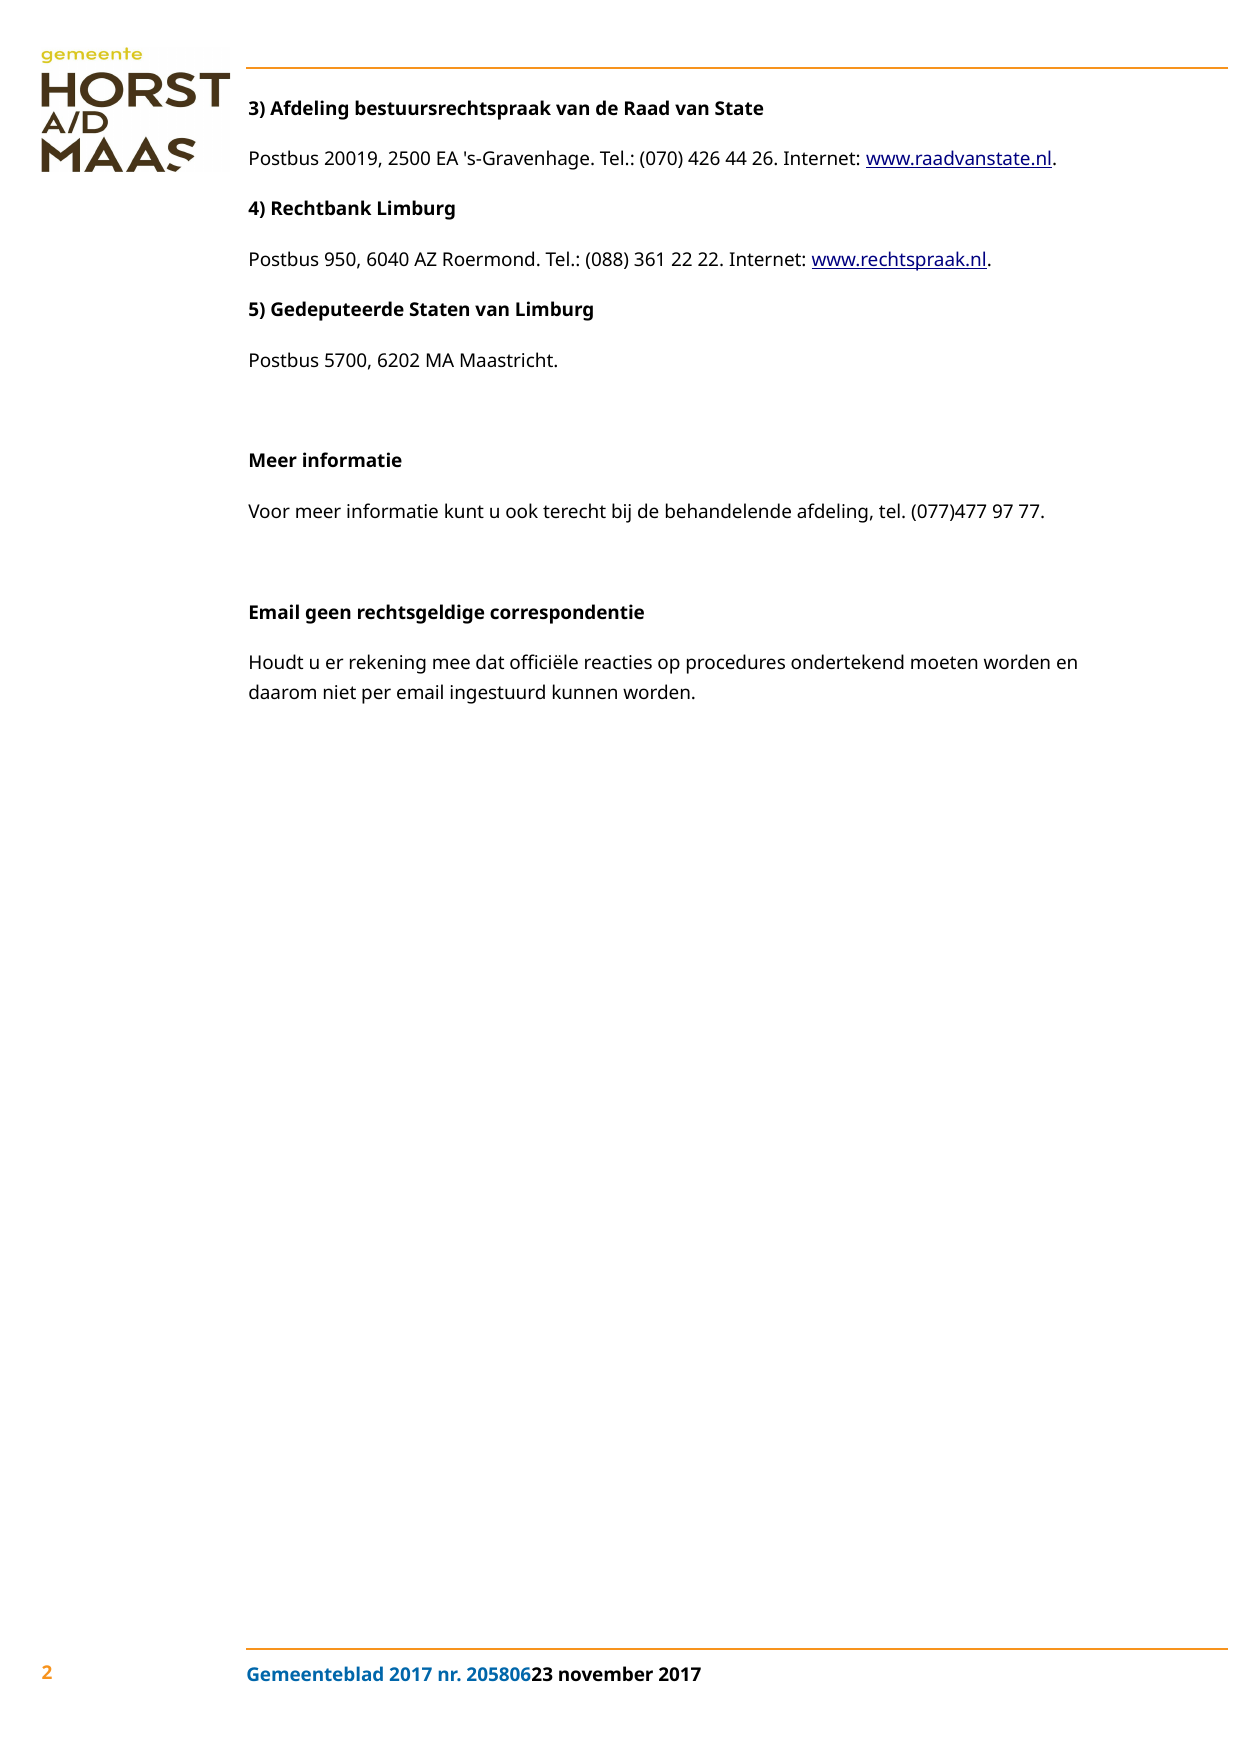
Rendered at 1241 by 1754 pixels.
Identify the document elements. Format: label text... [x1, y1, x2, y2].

text Houdt u er rekening mee dat officiële reacties op procedures ondertekend moeten worden en daarom niet per email ingestuurd kunnen worden. [248, 649, 1152, 705]
text Postbus 20019, 2500 EA 's-Gravenhage. Tel.: (070) 426 44 26. Internet: www.raadvanstate.nl. [248, 145, 1152, 171]
text 3) Afdeling bestuursrechtspraak van de Raad van State [248, 95, 1152, 121]
text Postbus 5700, 6202 MA Maastricht. [248, 347, 1152, 373]
text Email geen rechtsgeldige correspondentie [248, 599, 1152, 625]
text Postbus 950, 6040 AZ Roermond. Tel.: (088) 361 22 22. Internet: www.rechtspraak.nl. [248, 246, 1152, 272]
text 5) Gedeputeerde Staten van Limburg [248, 296, 1152, 322]
text 4) Rechtbank Limburg [248, 196, 1152, 221]
text Voor meer informatie kunt u ook terecht bij de behandelende afdeling, tel. (077)477 97 77. [248, 498, 1152, 524]
text Meer informatie [248, 448, 1152, 473]
picture [41, 47, 231, 172]
